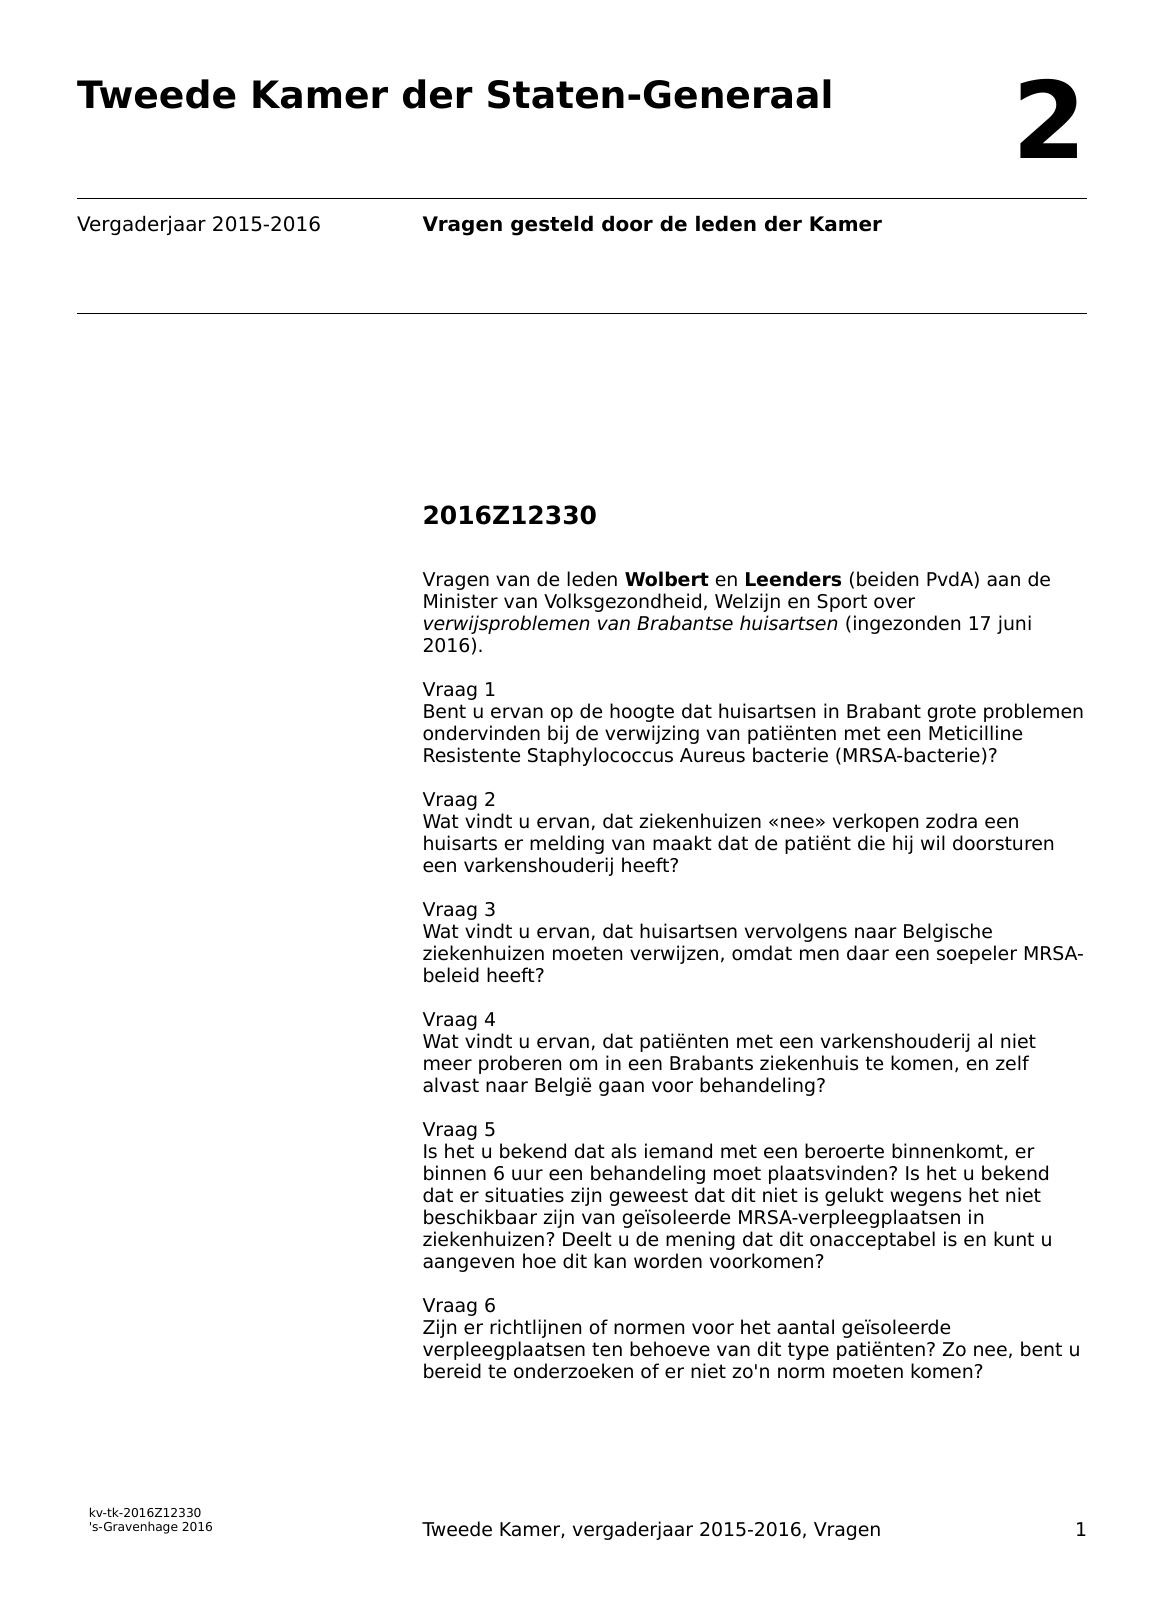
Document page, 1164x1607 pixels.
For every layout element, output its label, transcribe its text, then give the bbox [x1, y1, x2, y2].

table_header Tweede Kamer der Staten-Generaal [77, 59, 886, 198]
text kv-tk-2016Z12330 [88, 1506, 323, 1520]
table_cell Vergaderjaar 2015-2016 [77, 199, 422, 313]
text Vraag 6 [422, 1295, 1087, 1317]
text Vraag 1 [422, 679, 1087, 701]
text Vraag 4 [422, 1009, 1087, 1031]
text Is het u bekend dat als iemand met een beroerte binnenkomt, er binnen 6 uur een behandeling moet plaatsvinden? Is het u bekend dat er situaties zijn geweest dat dit niet is gelukt wegens het niet beschikbaar zijn van geïsoleerde MRSA-verpleegplaatsen in ziekenhuizen? Deelt u de mening dat dit onacceptabel is en kunt u aangeven hoe dit kan worden voorkomen? [422, 1141, 1087, 1273]
text Zijn er richtlijnen of normen voor het aantal geïsoleerde verpleegplaatsen ten behoeve van dit type patiënten? Zo nee, bent u bereid te onderzoeken of er niet zo'n norm moeten komen? [422, 1317, 1087, 1383]
text Wat vindt u ervan, dat patiënten met een varkenshouderij al niet meer proberen om in een Brabants ziekenhuis te komen, en zelf alvast naar België gaan voor behandeling? [422, 1031, 1087, 1097]
table_cell Vragen gesteld door de leden der Kamer [422, 199, 1087, 313]
text 's-Gravenhage 2016 [88, 1520, 323, 1534]
table_header 2 [886, 59, 1087, 198]
text Bent u ervan op de hoogte dat huisartsen in Brabant grote problemen ondervinden bij de verwijzing van patiënten met een Meticilline Resistente Staphylococcus Aureus bacterie (MRSA-bacterie)? [422, 701, 1087, 767]
text Vraag 3 [422, 899, 1087, 921]
text Wat vindt u ervan, dat huisartsen vervolgens naar Belgische ziekenhuizen moeten verwijzen, omdat men daar een soepeler MRSA-beleid heeft? [422, 921, 1087, 987]
text Vraag 2 [422, 789, 1087, 811]
text Wat vindt u ervan, dat ziekenhuizen «nee» verkopen zodra een huisarts er melding van maakt dat de patiënt die hij wil doorsturen een varkenshouderij heeft? [422, 811, 1087, 877]
text 2016Z12330 [422, 501, 1087, 531]
text Vragen van de leden Wolbert en Leenders (beiden PvdA) aan de Minister van Volksgezondheid, Welzijn en Sport over verwijsproblemen van Brabantse huisartsen (ingezonden 17 juni 2016). [422, 569, 1087, 657]
text Vraag 5 [422, 1119, 1087, 1141]
